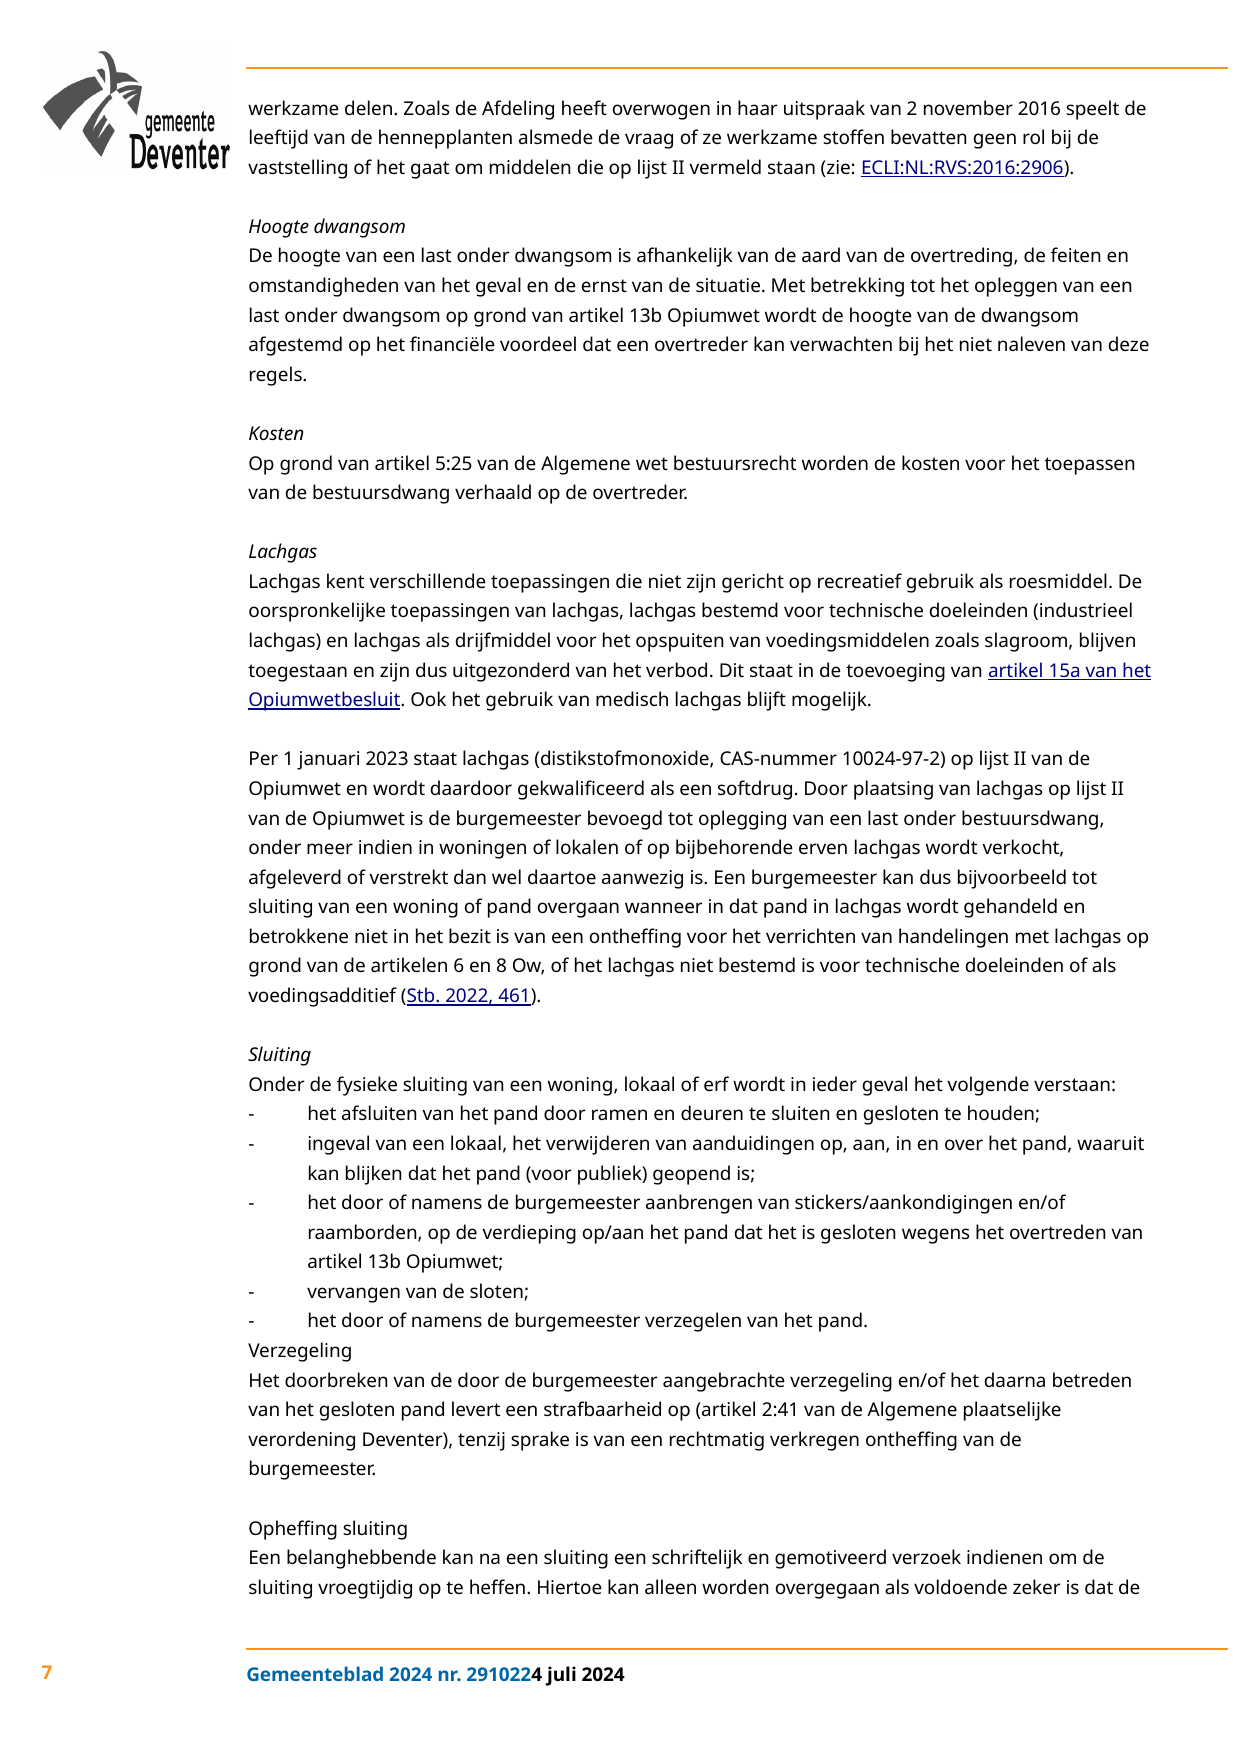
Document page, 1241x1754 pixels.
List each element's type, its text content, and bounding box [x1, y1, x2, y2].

list het afsluiten van het pand door ramen en deuren te sluiten en gesloten te houden; [248, 1101, 1152, 1126]
text Een belanghebbende kan na een sluiting een schriftelijk en gemotiveerd verzoek indienen om de sluiting vroegtijdig op te heffen. Hiertoe kan alleen worden overgegaan als voldoende zeker is dat de [248, 1544, 1152, 1600]
text Lachgas kent verschillende toepassingen die niet zijn gericht op recreatief gebruik als roesmiddel. De oorspronkelijke toepassingen van lachgas, lachgas bestemd voor technische doeleinden (industrieel lachgas) en lachgas als drijfmiddel voor het opspuiten van voedingsmiddelen zoals slagroom, blijven toegestaan en zijn dus uitgezonderd van het verbod. Dit staat in de toevoeging van artikel 15a van het Opiumwetbesluit. Ook het gebruik van medisch lachgas blijft mogelijk. [248, 568, 1152, 712]
text Opheffing sluiting [248, 1515, 1152, 1541]
text Verzegeling [248, 1337, 1152, 1363]
text Onder de fysieke sluiting van een woning, lokaal of erf wordt in ieder geval het volgende verstaan: [248, 1071, 1152, 1097]
text Kosten [248, 420, 1152, 446]
text Op grond van artikel 5:25 van de Algemene wet bestuursrecht worden de kosten voor het toepassen van de bestuursdwang verhaald op de overtreder. [248, 450, 1152, 505]
text De hoogte van een last onder dwangsom is afhankelijk van de aard van de overtreding, de feiten en omstandigheden van het geval en de ernst van de situatie. Met betrekking tot het opleggen van een last onder dwangsom op grond van artikel 13b Opiumwet wordt de hoogte van de dwangsom afgestemd op het financiële voordeel dat een overtreder kan verwachten bij het niet naleven van deze regels. [248, 243, 1152, 387]
text Hoogte dwangsom [248, 213, 1152, 239]
text werkzame delen. Zoals de Afdeling heeft overwogen in haar uitspraak van 2 november 2016 speelt de leeftijd van de hennepplanten alsmede de vraag of ze werkzame stoffen bevatten geen rol bij de vaststelling of het gaat om middelen die op lijst II vermeld staan (zie: ECLI:NL:RVS:2016:2906). [248, 95, 1152, 180]
text Sluiting [248, 1041, 1152, 1067]
list het door of namens de burgemeester aanbrengen van stickers/aankondigingen en/of raamborden, op de verdieping op/aan het pand dat het is gesloten wegens het overtreden van artikel 13b Opiumwet; [248, 1189, 1152, 1274]
list vervangen van de sloten; [248, 1278, 1152, 1304]
text Lachgas [248, 538, 1152, 564]
text Het doorbreken van de door de burgemeester aangebrachte verzegeling en/of het daarna betreden van het gesloten pand levert een strafbaarheid op (artikel 2:41 van de Algemene plaatselijke verordening Deventer), tenzij sprake is van een rechtmatig verkregen ontheffing van de burgemeester. [248, 1367, 1152, 1481]
list ingeval van een lokaal, het verwijderen van aanduidingen op, aan, in en over het pand, waaruit kan blijken dat het pand (voor publiek) geopend is; [248, 1130, 1152, 1186]
text Per 1 januari 2023 staat lachgas (distikstofmonoxide, CAS-nummer 10024-97-2) op lijst II van de Opiumwet en wordt daardoor gekwalificeerd als een softdrug. Door plaatsing van lachgas op lijst II van de Opiumwet is de burgemeester bevoegd tot oplegging van een last onder bestuursdwang, onder meer indien in woningen of lokalen of op bijbehorende erven lachgas wordt verkocht, afgeleverd of verstrekt dan wel daartoe aanwezig is. Een burgemeester kan dus bijvoorbeeld tot sluiting van een woning of pand overgaan wanneer in dat pand in lachgas wordt gehandeld en betrokkene niet in het bezit is van een ontheffing voor het verrichten van handelingen met lachgas op grond van de artikelen 6 en 8 Ow, of het lachgas niet bestemd is voor technische doeleinden of als voedingsadditief (Stb. 2022, 461). [248, 746, 1152, 1008]
list het door of namens de burgemeester verzegelen van het pand. [248, 1308, 1152, 1333]
picture [41, 47, 231, 172]
